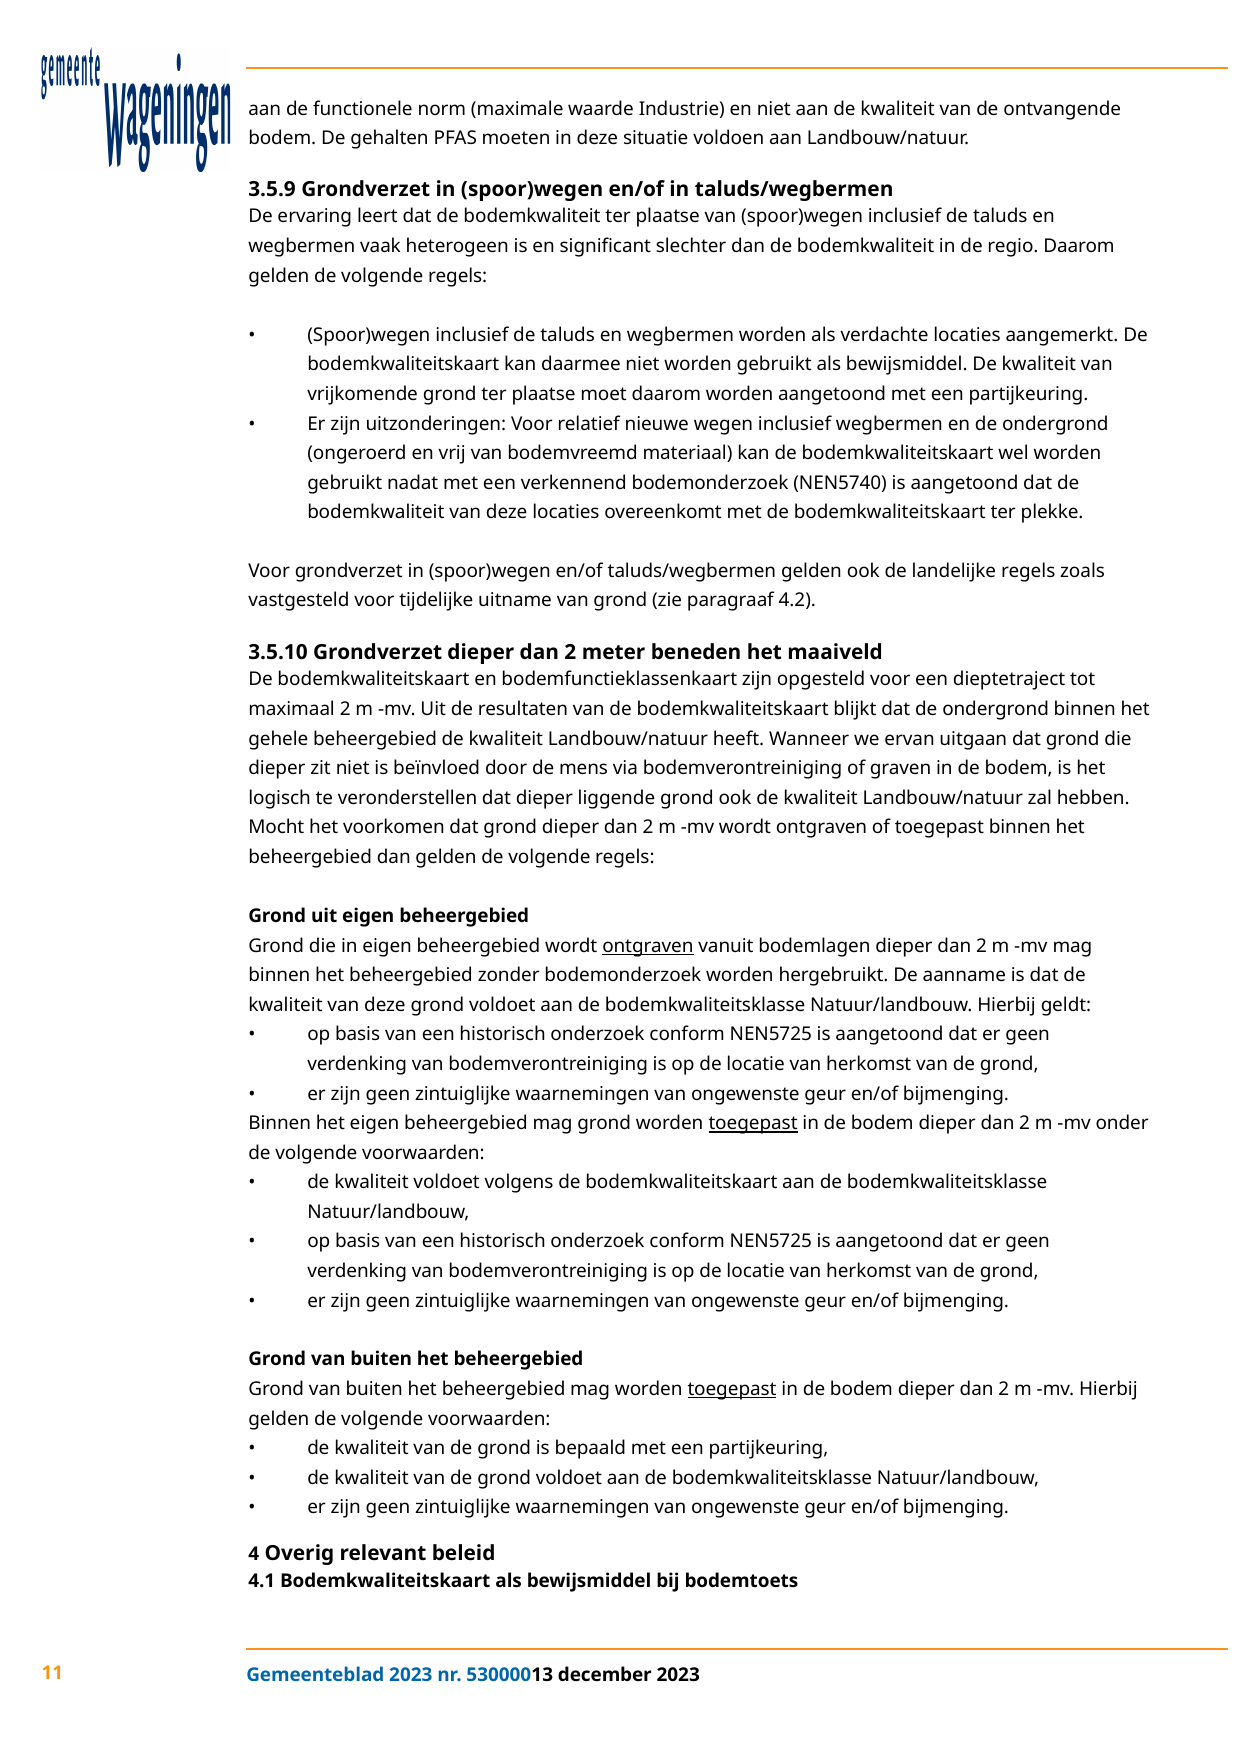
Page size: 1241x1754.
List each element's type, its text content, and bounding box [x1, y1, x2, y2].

text Voor grondverzet in (spoor)wegen en/of taluds/wegbermen gelden ook de landelijke regels zoals vastgesteld voor tijdelijke uitname van grond (zie paragraaf 4.2). [248, 557, 1152, 612]
picture [41, 47, 231, 172]
table_header Grond van buiten het beheergebied Grond van buiten het beheergebied mag worden toegepast in de bodem dieper dan 2 m -mv. Hierbij gelden de volgende voorwaarden: de kwaliteit van de grond is bepaald met een partijkeuring, de kwaliteit van de grond voldoet aan de bodemkwaliteitsklasse Natuur/landbouw, er zijn geen zintuiglijke waarnemingen van ongewenste geur en/of bijmenging. [248, 1346, 1152, 1519]
text 3.5.9 Grondverzet in (spoor)wegen en/of in taluds/wegbermen [248, 174, 1152, 203]
table_header Grond uit eigen beheergebied Grond die in eigen beheergebied wordt ontgraven vanuit bodemlagen dieper dan 2 m -mv mag binnen het beheergebied zonder bodemonderzoek worden hergebruikt. De aanname is dat de kwaliteit van deze grond voldoet aan de bodemkwaliteitsklasse Natuur/landbouw. Hierbij geldt: op basis van een historisch onderzoek conform NEN5725 is aangetoond dat er geen verdenking van bodemverontreiniging is op de locatie van herkomst van de grond, er zijn geen zintuiglijke waarnemingen van ongewenste geur en/of bijmenging. Binnen het eigen beheergebied mag grond worden toegepast in de bodem dieper dan 2 m -mv onder de volgende voorwaarden: de kwaliteit voldoet volgens de bodemkwaliteitskaart aan de bodemkwaliteitsklasse Natuur/landbouw, op basis van een historisch onderzoek conform NEN5725 is aangetoond dat er geen verdenking van bodemverontreiniging is op de locatie van herkomst van de grond, er zijn geen zintuiglijke waarnemingen van ongewenste geur en/of bijmenging. [248, 902, 1152, 1313]
text 3.5.10 Grondverzet dieper dan 2 meter beneden het maaiveld [248, 637, 1152, 666]
text De bodemkwaliteitskaart en bodemfunctieklassenkaart zijn opgesteld voor een dieptetraject tot maximaal 2 m -mv. Uit de resultaten van de bodemkwaliteitskaart blijkt dat de ondergrond binnen het gehele beheergebied de kwaliteit Landbouw/natuur heeft. Wanneer we ervan uitgaan dat grond die dieper zit niet is beïnvloed door de mens via bodemverontreiniging of graven in de bodem, is het logisch te veronderstellen dat dieper liggende grond ook de kwaliteit Landbouw/natuur zal hebben. Mocht het voorkomen dat grond dieper dan 2 m -mv wordt ontgraven of toegepast binnen het beheergebied dan gelden de volgende regels: [248, 666, 1152, 869]
text 4.1 Bodemkwaliteitskaart als bewijsmiddel bij bodemtoets [248, 1567, 1152, 1593]
table_header (Spoor)wegen inclusief de taluds en wegbermen worden als verdachte locaties aangemerkt. De bodemkwaliteitskaart kan daarmee niet worden gebruikt als bewijsmiddel. De kwaliteit van vrijkomende grond ter plaatse moet daarom worden aangetoond met een partijkeuring. Er zijn uitzonderingen: Voor relatief nieuwe wegen inclusief wegbermen en de ondergrond (ongeroerd en vrij van bodemvreemd materiaal) kan de bodemkwaliteitskaart wel worden gebruikt nadat met een verkennend bodemonderzoek (NEN5740) is aangetoond dat de bodemkwaliteit van deze locaties overeenkomt met de bodemkwaliteitskaart ter plekke. [248, 321, 1152, 524]
table_header aan de functionele norm (maximale waarde Industrie) en niet aan de kwaliteit van de ontvangende bodem. De gehalten PFAS moeten in deze situatie voldoen aan Landbouw/natuur. [248, 95, 1152, 150]
text 4 Overig relevant beleid [248, 1538, 1152, 1567]
text De ervaring leert dat de bodemkwaliteit ter plaatse van (spoor)wegen inclusief de taluds en wegbermen vaak heterogeen is en significant slechter dan de bodemkwaliteit in de regio. Daarom gelden de volgende regels: [248, 203, 1152, 287]
